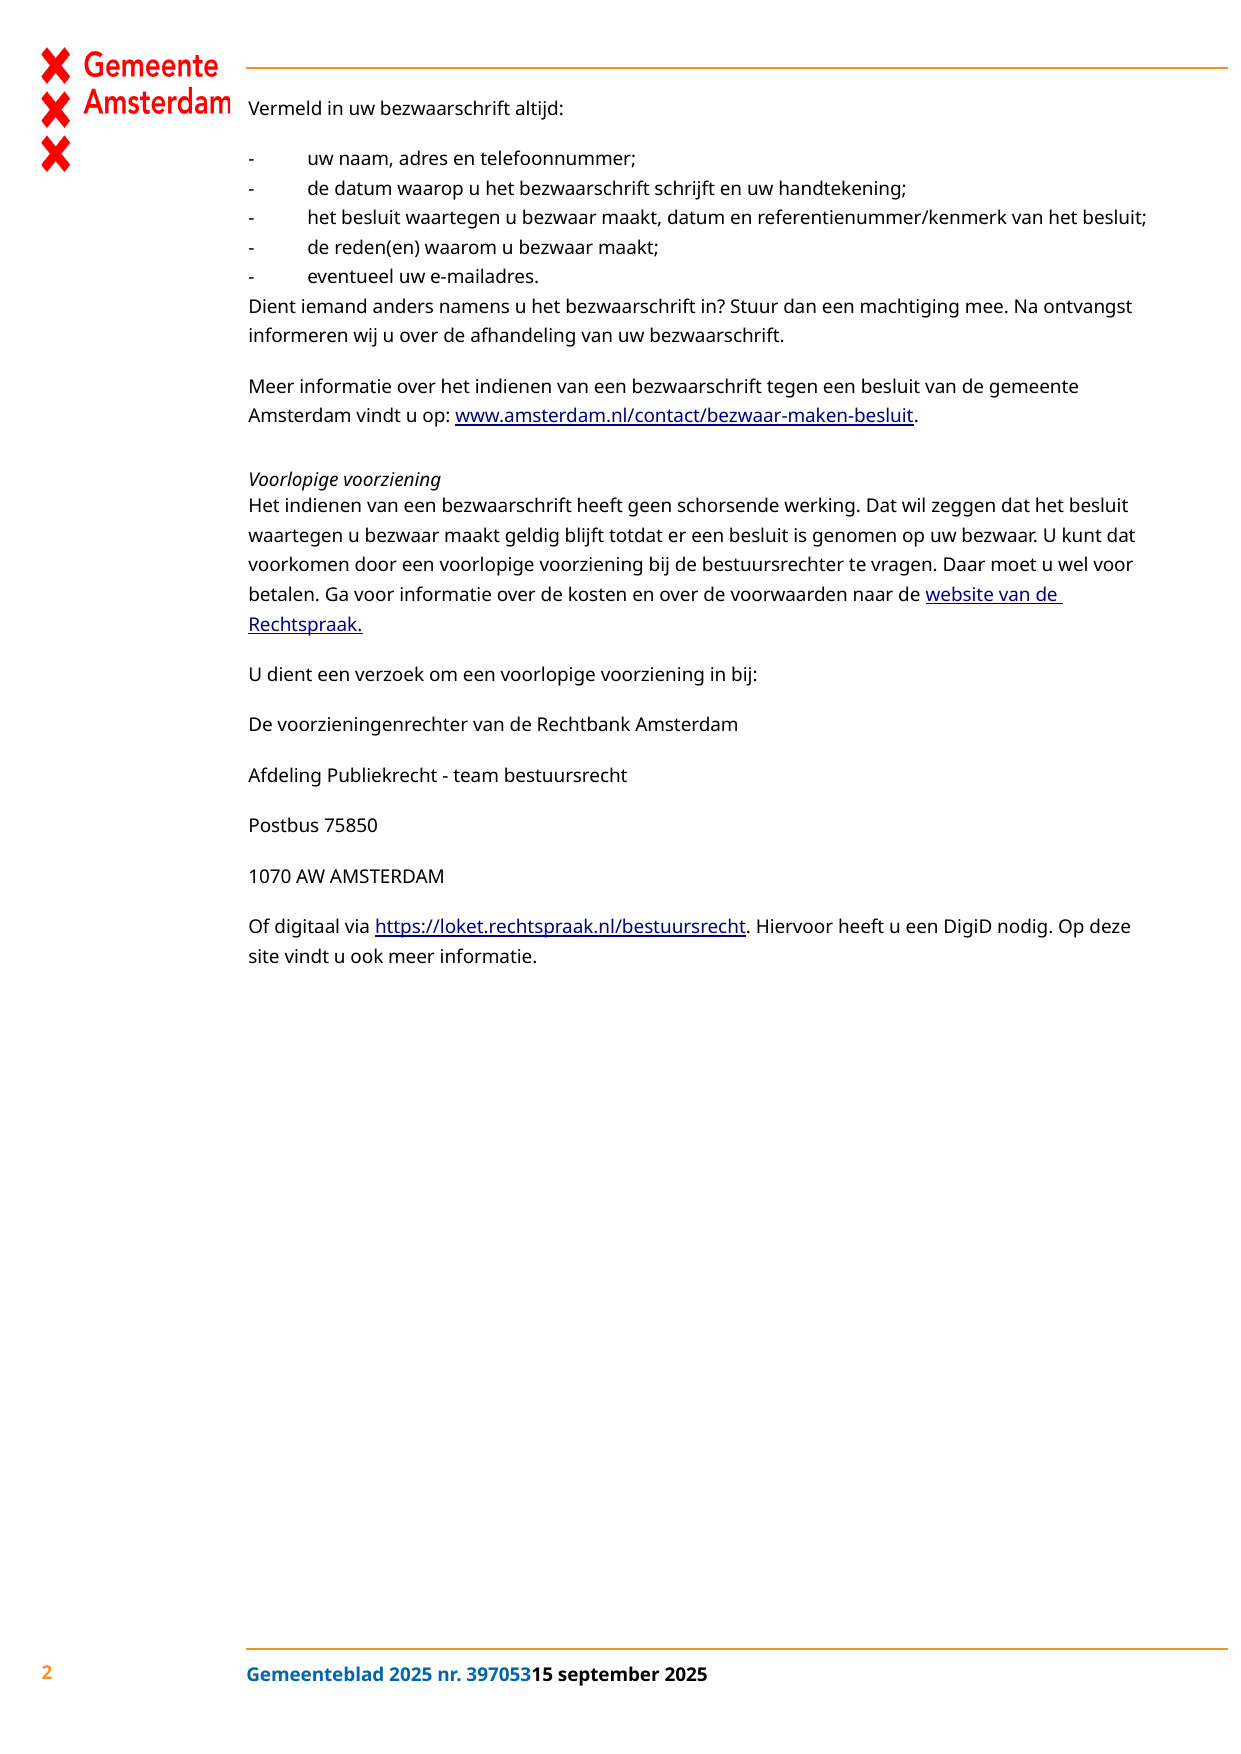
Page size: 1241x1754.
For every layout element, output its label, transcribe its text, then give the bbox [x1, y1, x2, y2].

text De voorzieningenrechter van de Rechtbank Amsterdam [248, 712, 1152, 737]
text Afdeling Publiekrecht - team bestuursrecht [248, 762, 1152, 788]
picture [41, 47, 231, 172]
text Meer informatie over het indienen van een bezwaarschrift tegen een besluit van de gemeente Amsterdam vindt u op: www.amsterdam.nl/contact/bezwaar-maken-besluit. [248, 373, 1152, 428]
text Dient iemand anders namens u het bezwaarschrift in? Stuur dan een machtiging mee. Na ontvangst informeren wij u over de afhandeling van uw bezwaarschrift. [248, 293, 1152, 348]
list de datum waarop u het bezwaarschrift schrijft en uw handtekening; [248, 175, 1152, 201]
text Het indienen van een bezwaarschrift heeft geen schorsende werking. Dat wil zeggen dat het besluit waartegen u bezwaar maakt geldig blijft totdat er een besluit is genomen op uw bezwaar. U kunt dat voorkomen door een voorlopige voorziening bij de bestuursrechter te vragen. Daar moet u wel voor betalen. Ga voor informatie over de kosten en over de voorwaarden naar de website van de Rechtspraak. [248, 492, 1152, 636]
list het besluit waartegen u bezwaar maakt, datum en referentienummer/kenmerk van het besluit; [248, 204, 1152, 230]
text Vermeld in uw bezwaarschrift altijd: [248, 95, 1152, 121]
text 1070 AW AMSTERDAM [248, 863, 1152, 888]
text Of digitaal via https://loket.rechtspraak.nl/bestuursrecht. Hiervoor heeft u een DigiD nodig. Op deze site vindt u ook meer informatie. [248, 913, 1152, 968]
list eventueel uw e-mailadres. [248, 263, 1152, 289]
text U dient een verzoek om een voorlopige voorziening in bij: [248, 661, 1152, 687]
list de reden(en) waarom u bezwaar maakt; [248, 234, 1152, 260]
list uw naam, adres en telefoonnummer; [248, 145, 1152, 171]
text Voorlopige voorziening [248, 467, 1152, 492]
text Postbus 75850 [248, 812, 1152, 838]
